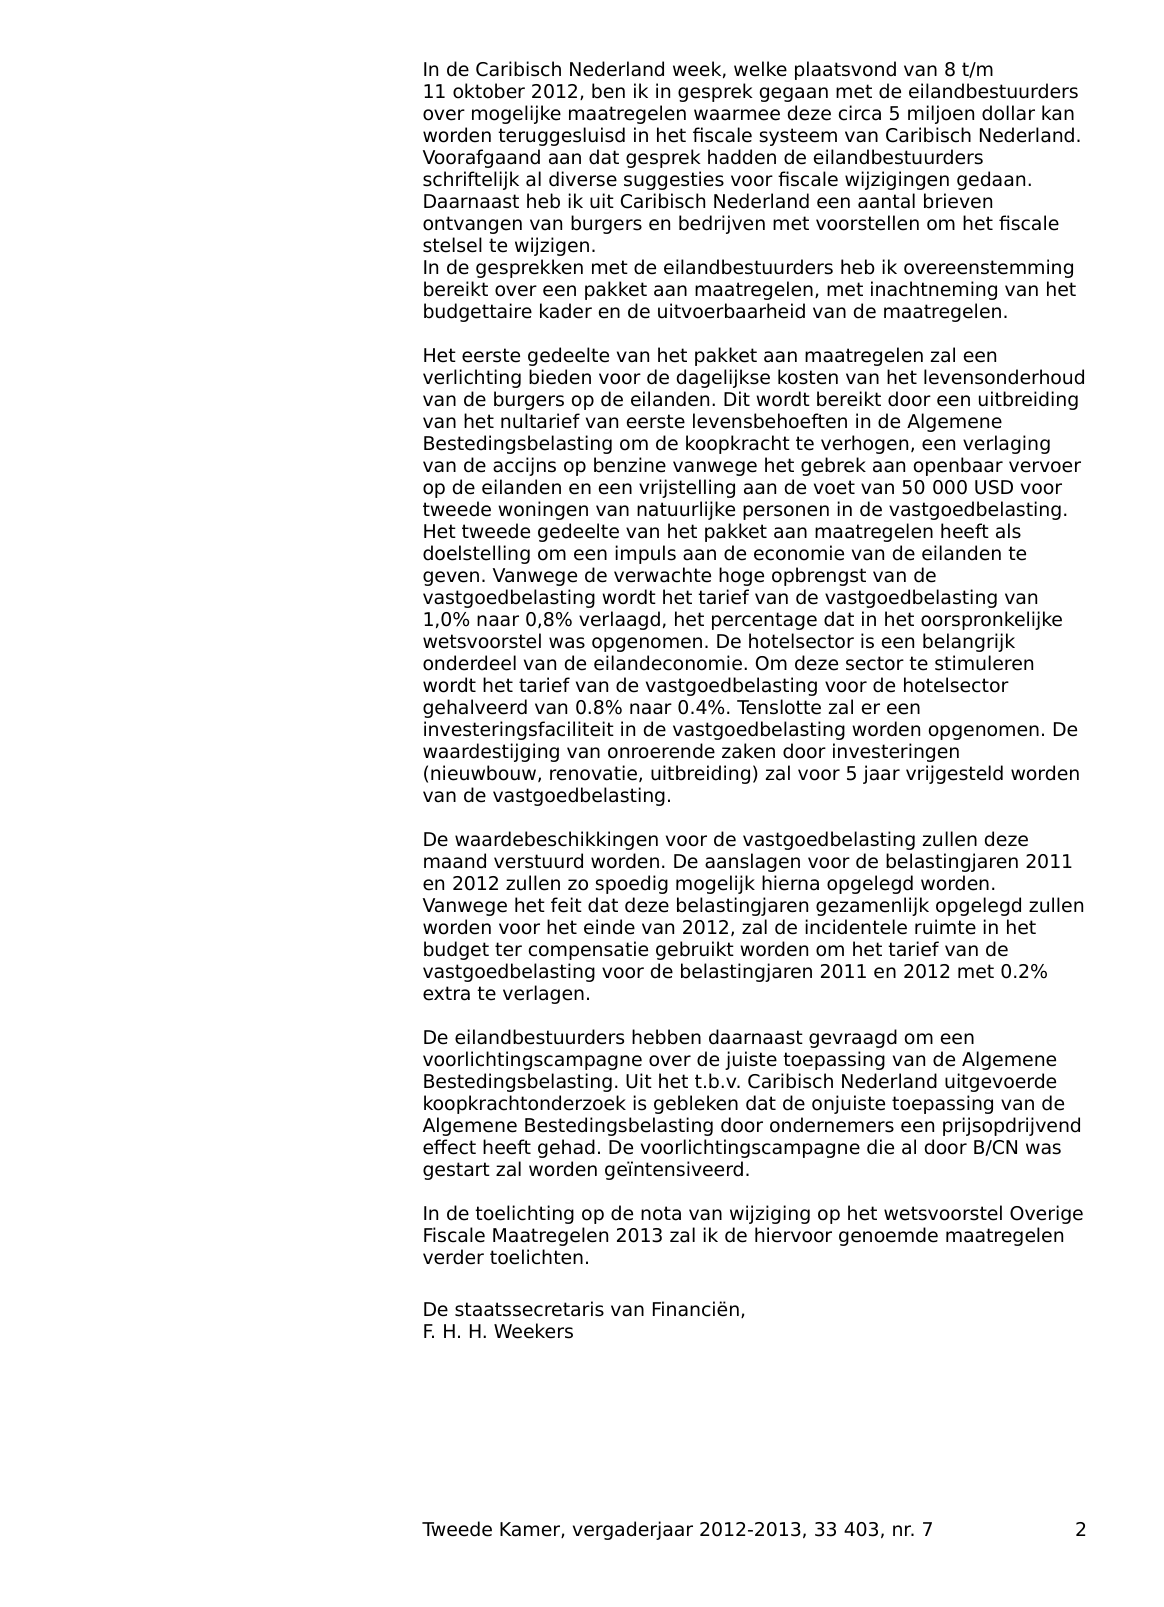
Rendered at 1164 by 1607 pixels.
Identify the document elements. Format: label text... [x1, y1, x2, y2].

text In de gesprekken met de eilandbestuurders heb ik overeenstemming bereikt over een pakket aan maatregelen, met inachtneming van het budgettaire kader en de uitvoerbaarheid van de maatregelen. [422, 257, 1087, 323]
text De eilandbestuurders hebben daarnaast gevraagd om een voorlichtingscampagne over de juiste toepassing van de Algemene Bestedingsbelasting. Uit het t.b.v. Caribisch Nederland uitgevoerde koopkrachtonderzoek is gebleken dat de onjuiste toepassing van de Algemene Bestedingsbelasting door ondernemers een prijsopdrijvend effect heeft gehad. De voorlichtingscampagne die al door B/CN was gestart zal worden geïntensiveerd. [422, 1027, 1087, 1181]
text Het tweede gedeelte van het pakket aan maatregelen heeft als doelstelling om een impuls aan de economie van de eilanden te geven. Vanwege de verwachte hoge opbrengst van de vastgoedbelasting wordt het tarief van de vastgoedbelasting van 1,0% naar 0,8% verlaagd, het percentage dat in het oorspronkelijke wetsvoorstel was opgenomen. De hotelsector is een belangrijk onderdeel van de eilandeconomie. Om deze sector te stimuleren wordt het tarief van de vastgoedbelasting voor de hotelsector gehalveerd van 0.8% naar 0.4%. Tenslotte zal er een investeringsfaciliteit in de vastgoedbelasting worden opgenomen. De waardestijging van onroerende zaken door investeringen (nieuwbouw, renovatie, uitbreiding) zal voor 5 jaar vrijgesteld worden van de vastgoedbelasting. [422, 521, 1087, 807]
text Het eerste gedeelte van het pakket aan maatregelen zal een verlichting bieden voor de dagelijkse kosten van het levensonderhoud van de burgers op de eilanden. Dit wordt bereikt door een uitbreiding van het nultarief van eerste levensbehoeften in de Algemene Bestedingsbelasting om de koopkracht te verhogen, een verlaging van de accijns op benzine vanwege het gebrek aan openbaar vervoer op de eilanden en een vrijstelling aan de voet van 50 000 USD voor tweede woningen van natuurlijke personen in de vastgoedbelasting. [422, 345, 1087, 521]
text De staatssecretaris van Financiën, F. H. H. Weekers [422, 1299, 1087, 1343]
text In de Caribisch Nederland week, welke plaatsvond van 8 t/m 11 oktober 2012, ben ik in gesprek gegaan met de eilandbestuurders over mogelijke maatregelen waarmee deze circa 5 miljoen dollar kan worden teruggesluisd in het fiscale systeem van Caribisch Nederland. Voorafgaand aan dat gesprek hadden de eilandbestuurders schriftelijk al diverse suggesties voor fiscale wijzigingen gedaan. Daarnaast heb ik uit Caribisch Nederland een aantal brieven ontvangen van burgers en bedrijven met voorstellen om het fiscale stelsel te wijzigen. [422, 59, 1087, 257]
text De waardebeschikkingen voor de vastgoedbelasting zullen deze maand verstuurd worden. De aanslagen voor de belastingjaren 2011 en 2012 zullen zo spoedig mogelijk hierna opgelegd worden. Vanwege het feit dat deze belastingjaren gezamenlijk opgelegd zullen worden voor het einde van 2012, zal de incidentele ruimte in het budget ter compensatie gebruikt worden om het tarief van de vastgoedbelasting voor de belastingjaren 2011 en 2012 met 0.2% extra te verlagen. [422, 829, 1087, 1004]
text In de toelichting op de nota van wijziging op het wetsvoorstel Overige Fiscale Maatregelen 2013 zal ik de hiervoor genoemde maatregelen verder toelichten. [422, 1203, 1087, 1269]
